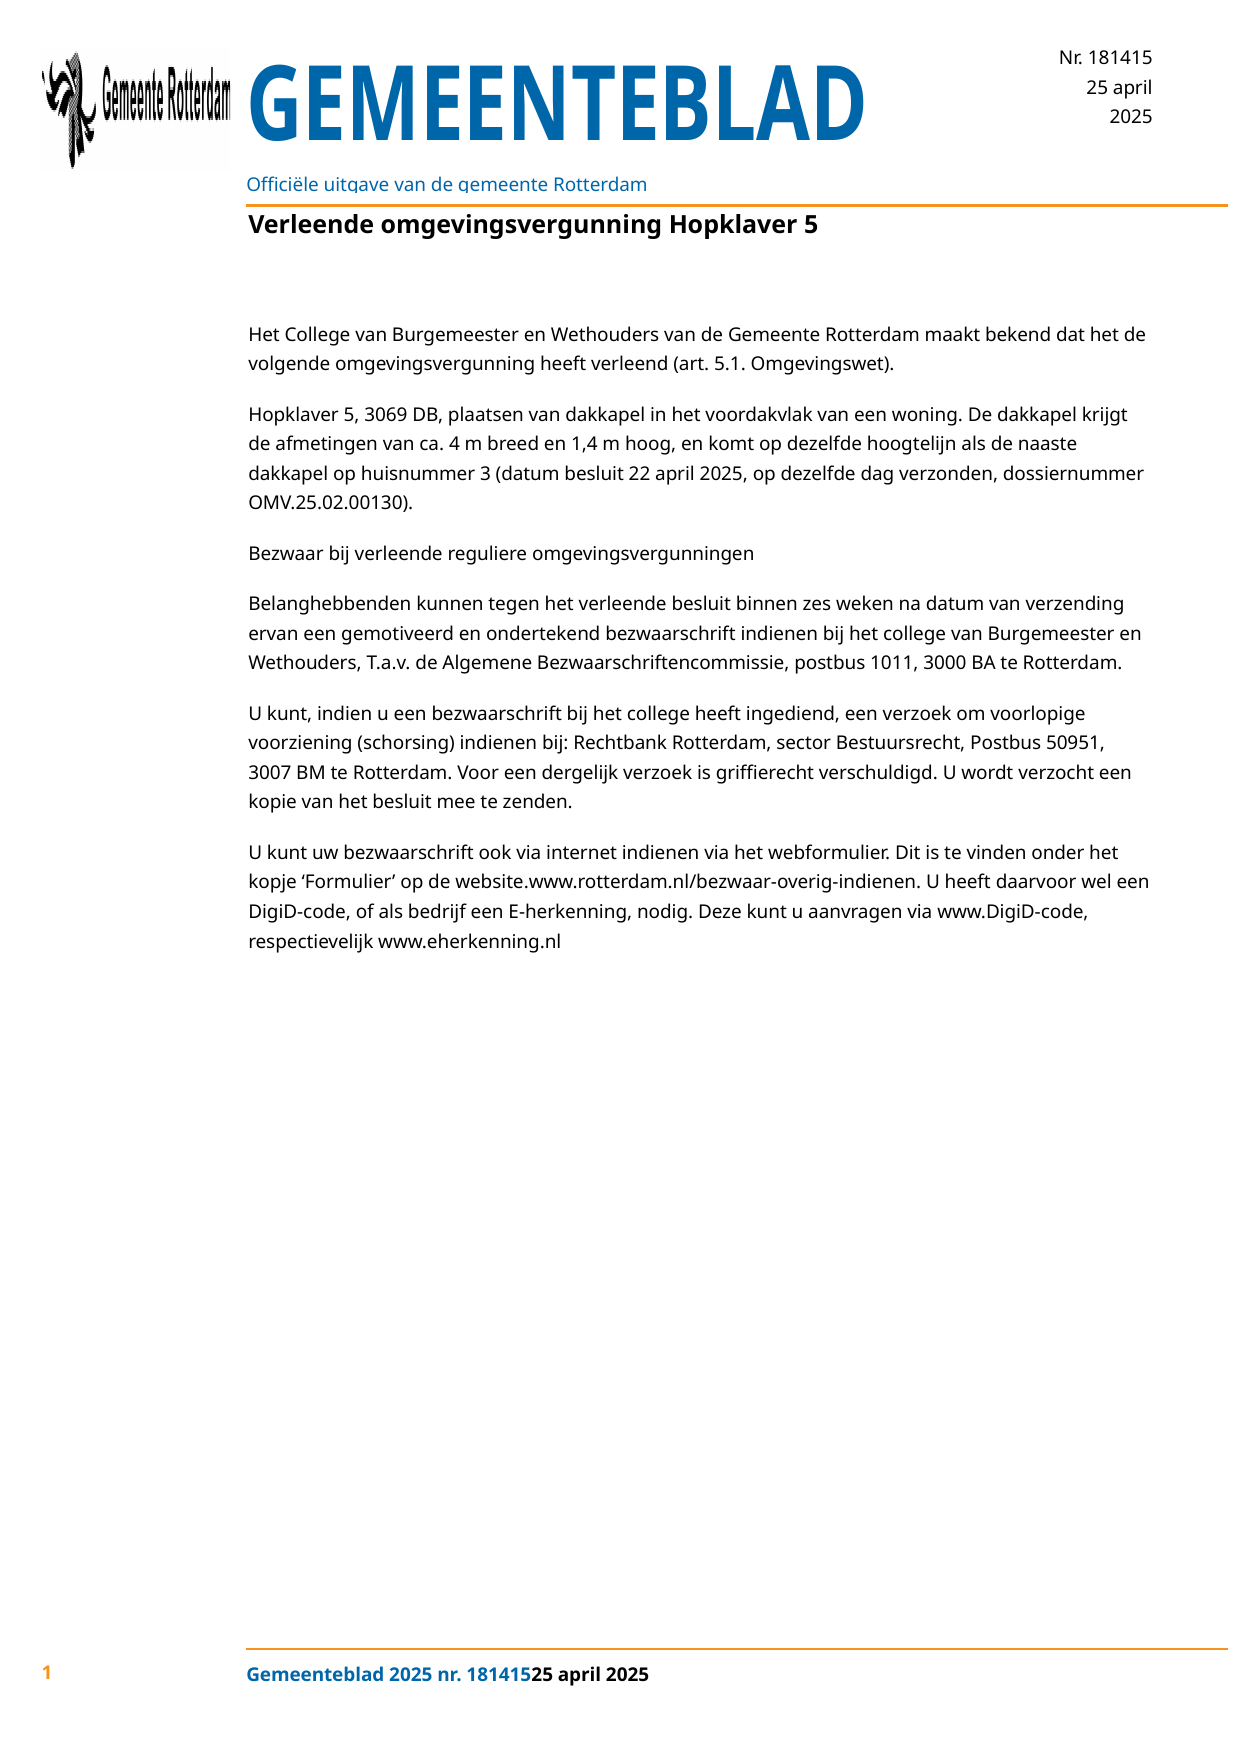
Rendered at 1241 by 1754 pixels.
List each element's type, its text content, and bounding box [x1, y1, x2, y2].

text U kunt uw bezwaarschrift ook via internet indienen via het webformulier. Dit is te vinden onder het kopje ‘Formulier’ op de website.www.rotterdam.nl/bezwaar-overig-indienen. U heeft daarvoor wel een DigiD-code, of als bedrijf een E-herkenning, nodig. Deze kunt u aanvragen via www.DigiD-code, respectievelijk www.eherkenning.nl [248, 839, 1152, 953]
picture [41, 47, 231, 172]
text Verleende omgevingsvergunning Hopklaver 5 [248, 207, 1152, 241]
text U kunt, indien u een bezwaarschrift bij het college heeft ingediend, een verzoek om voorlopige voorziening (schorsing) indienen bij: Rechtbank Rotterdam, sector Bestuursrecht, Postbus 50951, 3007 BM te Rotterdam. Voor een dergelijk verzoek is griffierecht verschuldigd. U wordt verzocht een kopie van het besluit mee te zenden. [248, 700, 1152, 814]
text Bezwaar bij verleende reguliere omgevingsvergunningen [248, 540, 1152, 566]
text Het College van Burgemeester en Wethouders van de Gemeente Rotterdam maakt bekend dat het de volgende omgevingsvergunning heeft verleend (art. 5.1. Omgevingswet). [248, 321, 1152, 376]
text Belanghebbenden kunnen tegen het verleende besluit binnen zes weken na datum van verzending ervan een gemotiveerd en ondertekend bezwaarschrift indienen bij het college van Burgemeester en Wethouders, T.a.v. de Algemene Bezwaarschriftencommissie, postbus 1011, 3000 BA te Rotterdam. [248, 590, 1152, 675]
text Hopklaver 5, 3069 DB, plaatsen van dakkapel in het voordakvlak van een woning. De dakkapel krijgt de afmetingen van ca. 4 m breed en 1,4 m hoog, en komt op dezelfde hoogtelijn als de naaste dakkapel op huisnummer 3 (datum besluit 22 april 2025, op dezelfde dag verzonden, dossiernummer OMV.25.02.00130). [248, 401, 1152, 515]
